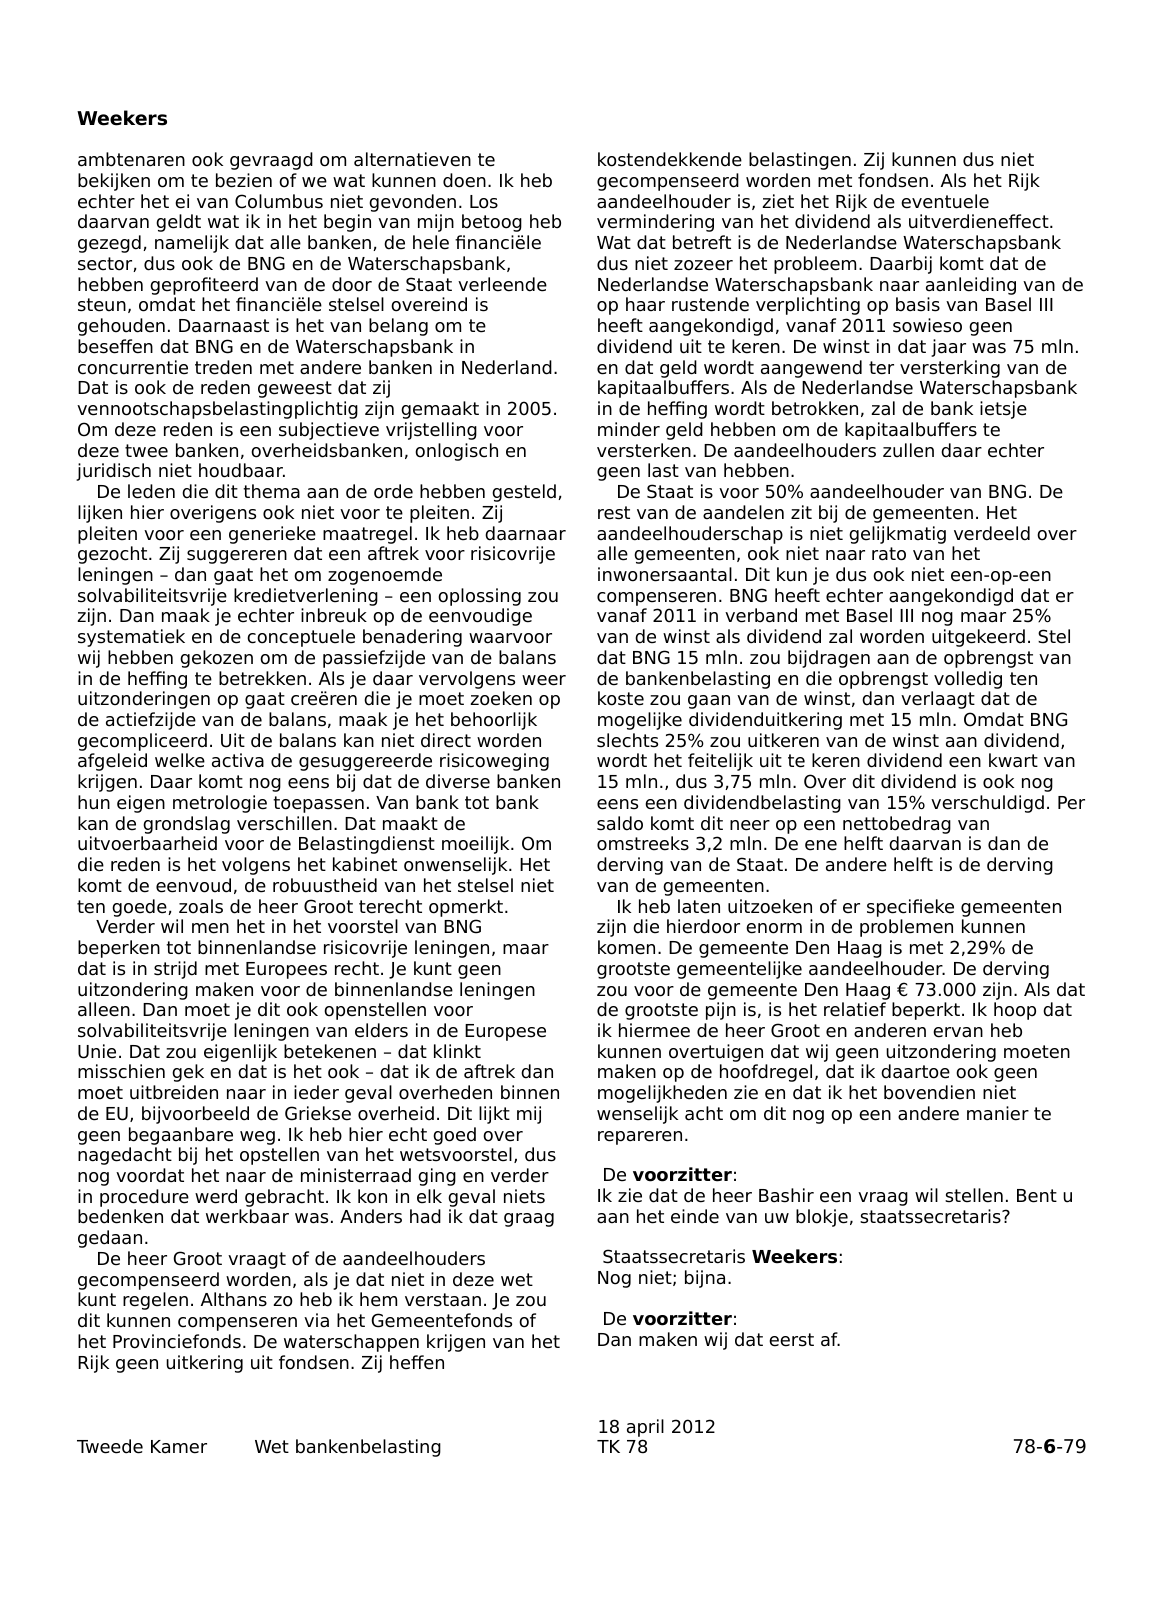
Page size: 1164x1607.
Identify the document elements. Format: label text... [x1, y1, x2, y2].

text ambtenaren ook gevraagd om alternatieven te bekijken om te bezien of we wat kunnen doen. Ik heb echter het ei van Columbus niet gevonden. Los daarvan geldt wat ik in het begin van mijn betoog heb gezegd, namelijk dat alle banken, de hele financiële sector, dus ook de BNG en de Waterschapsbank, hebben geprofiteerd van de door de Staat verleende steun, omdat het financiële stelsel overeind is gehouden. Daarnaast is het van belang om te beseffen dat BNG en de Waterschapsbank in concurrentie treden met andere banken in Nederland. Dat is ook de reden geweest dat zij vennootschapsbelastingplichtig zijn gemaakt in 2005. Om deze reden is een subjectieve vrijstelling voor deze twee banken, overheidsbanken, onlogisch en juridisch niet houdbaar. [77, 150, 567, 482]
text Dan maken wij dat eerst af. [596, 1329, 1087, 1350]
text Ik zie dat de heer Bashir een vraag wil stellen. Bent u aan het einde van uw blokje, staatssecretaris? [596, 1186, 1087, 1227]
text Staatssecretaris Weekers: [596, 1247, 1087, 1268]
text De Staat is voor 50% aandeelhouder van BNG. De rest van de aandelen zit bij de gemeenten. Het aandeelhouderschap is niet gelijkmatig verdeeld over alle gemeenten, ook niet naar rato van het inwonersaantal. Dit kun je dus ook niet een-op-een compenseren. BNG heeft echter aangekondigd dat er vanaf 2011 in verband met Basel III nog maar 25% van de winst als dividend zal worden uitgekeerd. Stel dat BNG 15 mln. zou bijdragen aan de opbrengst van de bankenbelasting en die opbrengst volledig ten koste zou gaan van de winst, dan verlaagt dat de mogelijke dividenduitkering met 15 mln. Omdat BNG slechts 25% zou uitkeren van de winst aan dividend, wordt het feitelijk uit te keren dividend een kwart van 15 mln., dus 3,75 mln. Over dit dividend is ook nog eens een dividendbelasting van 15% verschuldigd. Per saldo komt dit neer op een nettobedrag van omstreeks 3,2 mln. De ene helft daarvan is dan de derving van de Staat. De andere helft is de derving van de gemeenten. [596, 482, 1087, 896]
text De voorzitter: [596, 1165, 1087, 1186]
text De voorzitter: [596, 1309, 1087, 1329]
text De leden die dit thema aan de orde hebben gesteld, lijken hier overigens ook niet voor te pleiten. Zij pleiten voor een generieke maatregel. Ik heb daarnaar gezocht. Zij suggereren dat een aftrek voor risicovrije leningen – dan gaat het om zogenoemde solvabiliteitsvrije kredietverlening – een oplossing zou zijn. Dan maak je echter inbreuk op de eenvoudige systematiek en de conceptuele benadering waarvoor wij hebben gekozen om de passiefzijde van de balans in de heffing te betrekken. Als je daar vervolgens weer uitzonderingen op gaat creëren die je moet zoeken op de actiefzijde van de balans, maak je het behoorlijk gecompliceerd. Uit de balans kan niet direct worden afgeleid welke activa de gesuggereerde risicoweging krijgen. Daar komt nog eens bij dat de diverse banken hun eigen metrologie toepassen. Van bank tot bank kan de grondslag verschillen. Dat maakt de uitvoerbaarheid voor de Belastingdienst moeilijk. Om die reden is het volgens het kabinet onwenselijk. Het komt de eenvoud, de robuustheid van het stelsel niet ten goede, zoals de heer Groot terecht opmerkt. [77, 482, 567, 917]
text kostendekkende belastingen. Zij kunnen dus niet gecompenseerd worden met fondsen. Als het Rijk aandeelhouder is, ziet het Rijk de eventuele vermindering van het dividend als uitverdieneffect. Wat dat betreft is de Nederlandse Waterschapsbank dus niet zozeer het probleem. Daarbij komt dat de Nederlandse Waterschapsbank naar aanleiding van de op haar rustende verplichting op basis van Basel III heeft aangekondigd, vanaf 2011 sowieso geen dividend uit te keren. De winst in dat jaar was 75 mln. en dat geld wordt aangewend ter versterking van de kapitaalbuffers. Als de Nederlandse Waterschapsbank in de heffing wordt betrokken, zal de bank ietsje minder geld hebben om de kapitaalbuffers te versterken. De aandeelhouders zullen daar echter geen last van hebben. [596, 150, 1087, 482]
text De heer Groot vraagt of de aandeelhouders gecompenseerd worden, als je dat niet in deze wet kunt regelen. Althans zo heb ik hem verstaan. Je zou dit kunnen compenseren via het Gemeentefonds of het Provinciefonds. De waterschappen krijgen van het Rijk geen uitkering uit fondsen. Zij heffen [77, 1249, 567, 1373]
text Nog niet; bijna. [596, 1268, 1087, 1289]
text Verder wil men het in het voorstel van BNG beperken tot binnenlandse risicovrije leningen, maar dat is in strijd met Europees recht. Je kunt geen uitzondering maken voor de binnenlandse leningen alleen. Dan moet je dit ook openstellen voor solvabiliteitsvrije leningen van elders in de Europese Unie. Dat zou eigenlijk betekenen – dat klinkt misschien gek en dat is het ook – dat ik de aftrek dan moet uitbreiden naar in ieder geval overheden binnen de EU, bijvoorbeeld de Griekse overheid. Dit lijkt mij geen begaanbare weg. Ik heb hier echt goed over nagedacht bij het opstellen van het wetsvoorstel, dus nog voordat het naar de ministerraad ging en verder in procedure werd gebracht. Ik kon in elk geval niets bedenken dat werkbaar was. Anders had ik dat graag gedaan. [77, 917, 567, 1249]
text Ik heb laten uitzoeken of er specifieke gemeenten zijn die hierdoor enorm in de problemen kunnen komen. De gemeente Den Haag is met 2,29% de grootste gemeentelijke aandeelhouder. De derving zou voor de gemeente Den Haag € 73.000 zijn. Als dat de grootste pijn is, is het relatief beperkt. Ik hoop dat ik hiermee de heer Groot en anderen ervan heb kunnen overtuigen dat wij geen uitzondering moeten maken op de hoofdregel, dat ik daartoe ook geen mogelijkheden zie en dat ik het bovendien niet wenselijk acht om dit nog op een andere manier te repareren. [596, 896, 1087, 1145]
